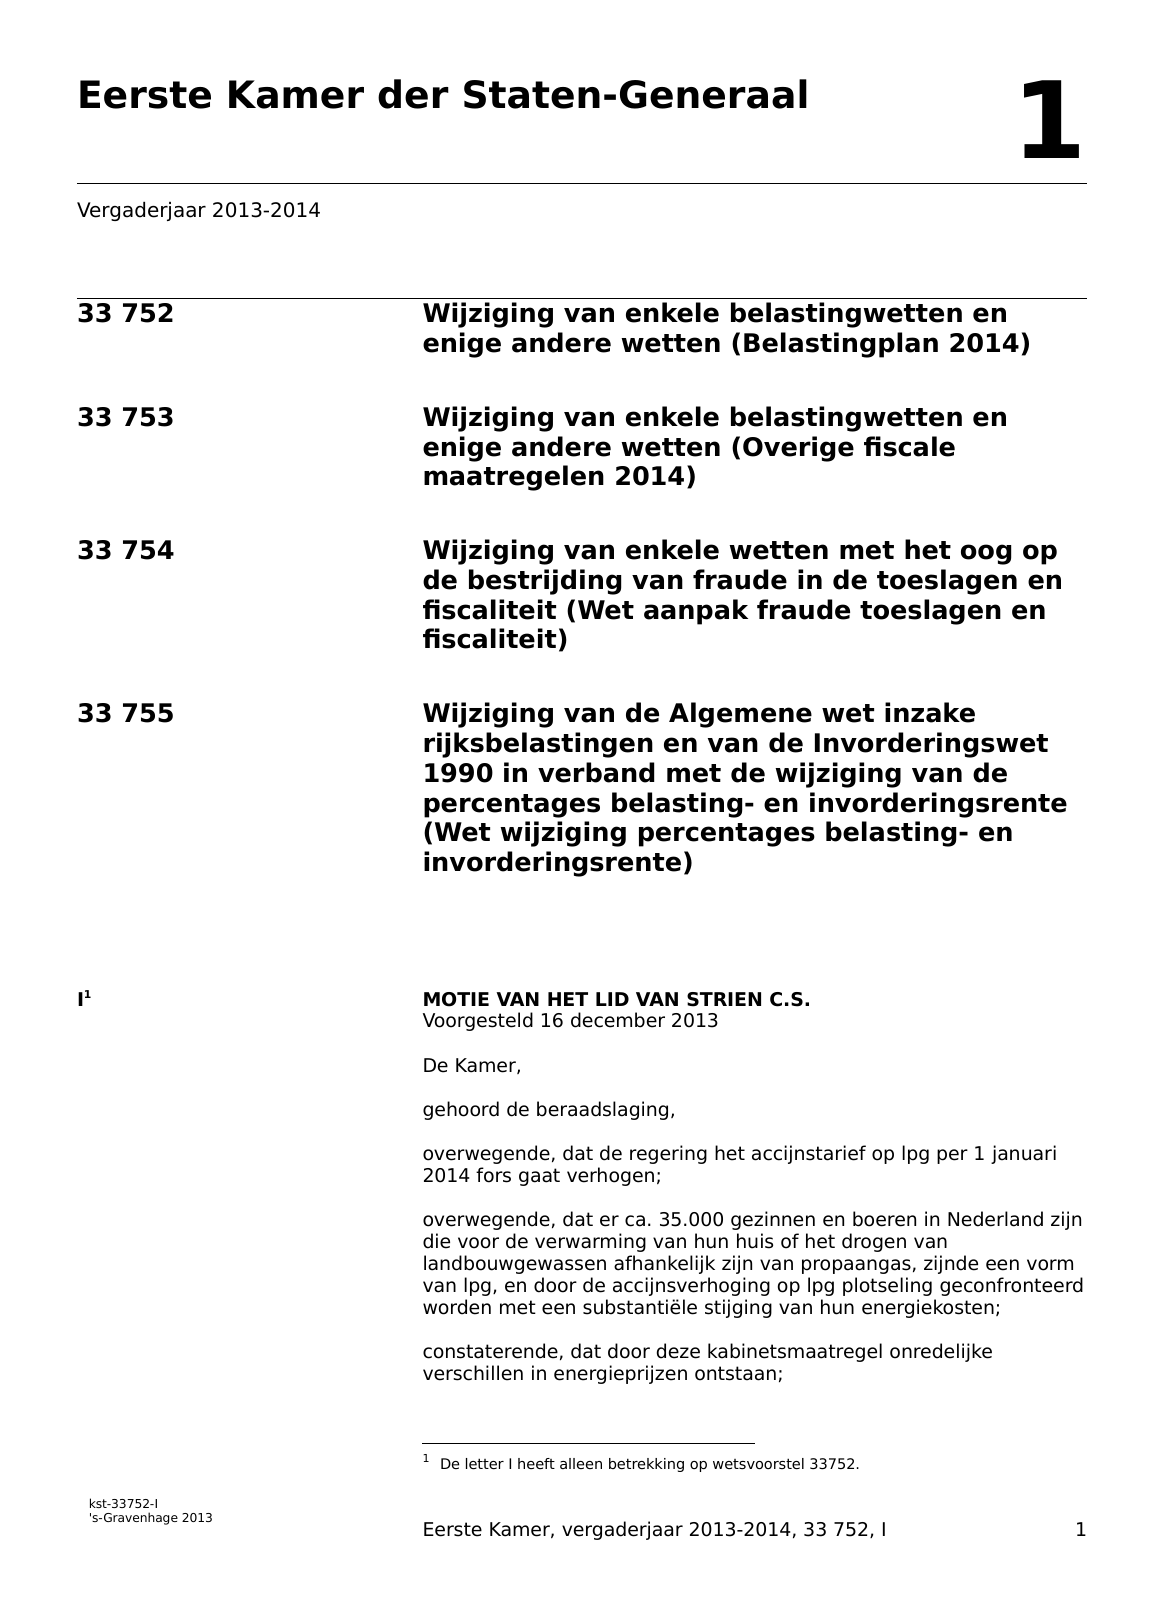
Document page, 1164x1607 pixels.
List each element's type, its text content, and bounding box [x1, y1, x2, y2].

table_header 1 [886, 59, 1087, 183]
text De Kamer, [422, 1054, 1087, 1077]
table_cell Vergaderjaar 2013-2014 [77, 184, 1087, 298]
subtitle I MOTIE VAN HET LID VAN STRIEN C.S. [77, 988, 1087, 1010]
text De letter I heeft alleen betrekking op wetsvoorstel 33752. [422, 1452, 1087, 1474]
table_header Eerste Kamer der Staten-Generaal [77, 59, 886, 183]
subtitle 33 755 Wijziging van de Algemene wet inzake rijksbelastingen en van de Invorderingswet 1990 in verband met de wijziging van de percentages belasting- en invorderingsrente (Wet wijziging percentages belasting- en invorderingsrente) [77, 699, 1087, 877]
text 's-Gravenhage 2013 [88, 1511, 323, 1525]
text gehoord de beraadslaging, [422, 1099, 1087, 1121]
subtitle 33 752 Wijziging van enkele belastingwetten en enige andere wetten (Belastingplan 2014) [77, 299, 1087, 358]
text Voorgesteld 16 december 2013 [422, 1010, 1087, 1032]
text overwegende, dat de regering het accijnstarief op lpg per 1 januari 2014 fors gaat verhogen; [422, 1143, 1087, 1187]
text kst-33752-I [88, 1497, 323, 1511]
subtitle 33 753 Wijziging van enkele belastingwetten en enige andere wetten (Overige fiscale maatregelen 2014) [77, 403, 1087, 492]
subtitle 33 754 Wijziging van enkele wetten met het oog op de bestrijding van fraude in de toeslagen en fiscaliteit (Wet aanpak fraude toeslagen en fiscaliteit) [77, 536, 1087, 655]
text overwegende, dat er ca. 35.000 gezinnen en boeren in Nederland zijn die voor de verwarming van hun huis of het drogen van landbouwgewassen afhankelijk zijn van propaangas, zijnde een vorm van lpg, en door de accijnsverhoging op lpg plotseling geconfronteerd worden met een substantiële stijging van hun energiekosten; [422, 1209, 1087, 1319]
text constaterende, dat door deze kabinetsmaatregel onredelijke verschillen in energieprijzen ontstaan; [422, 1341, 1087, 1385]
